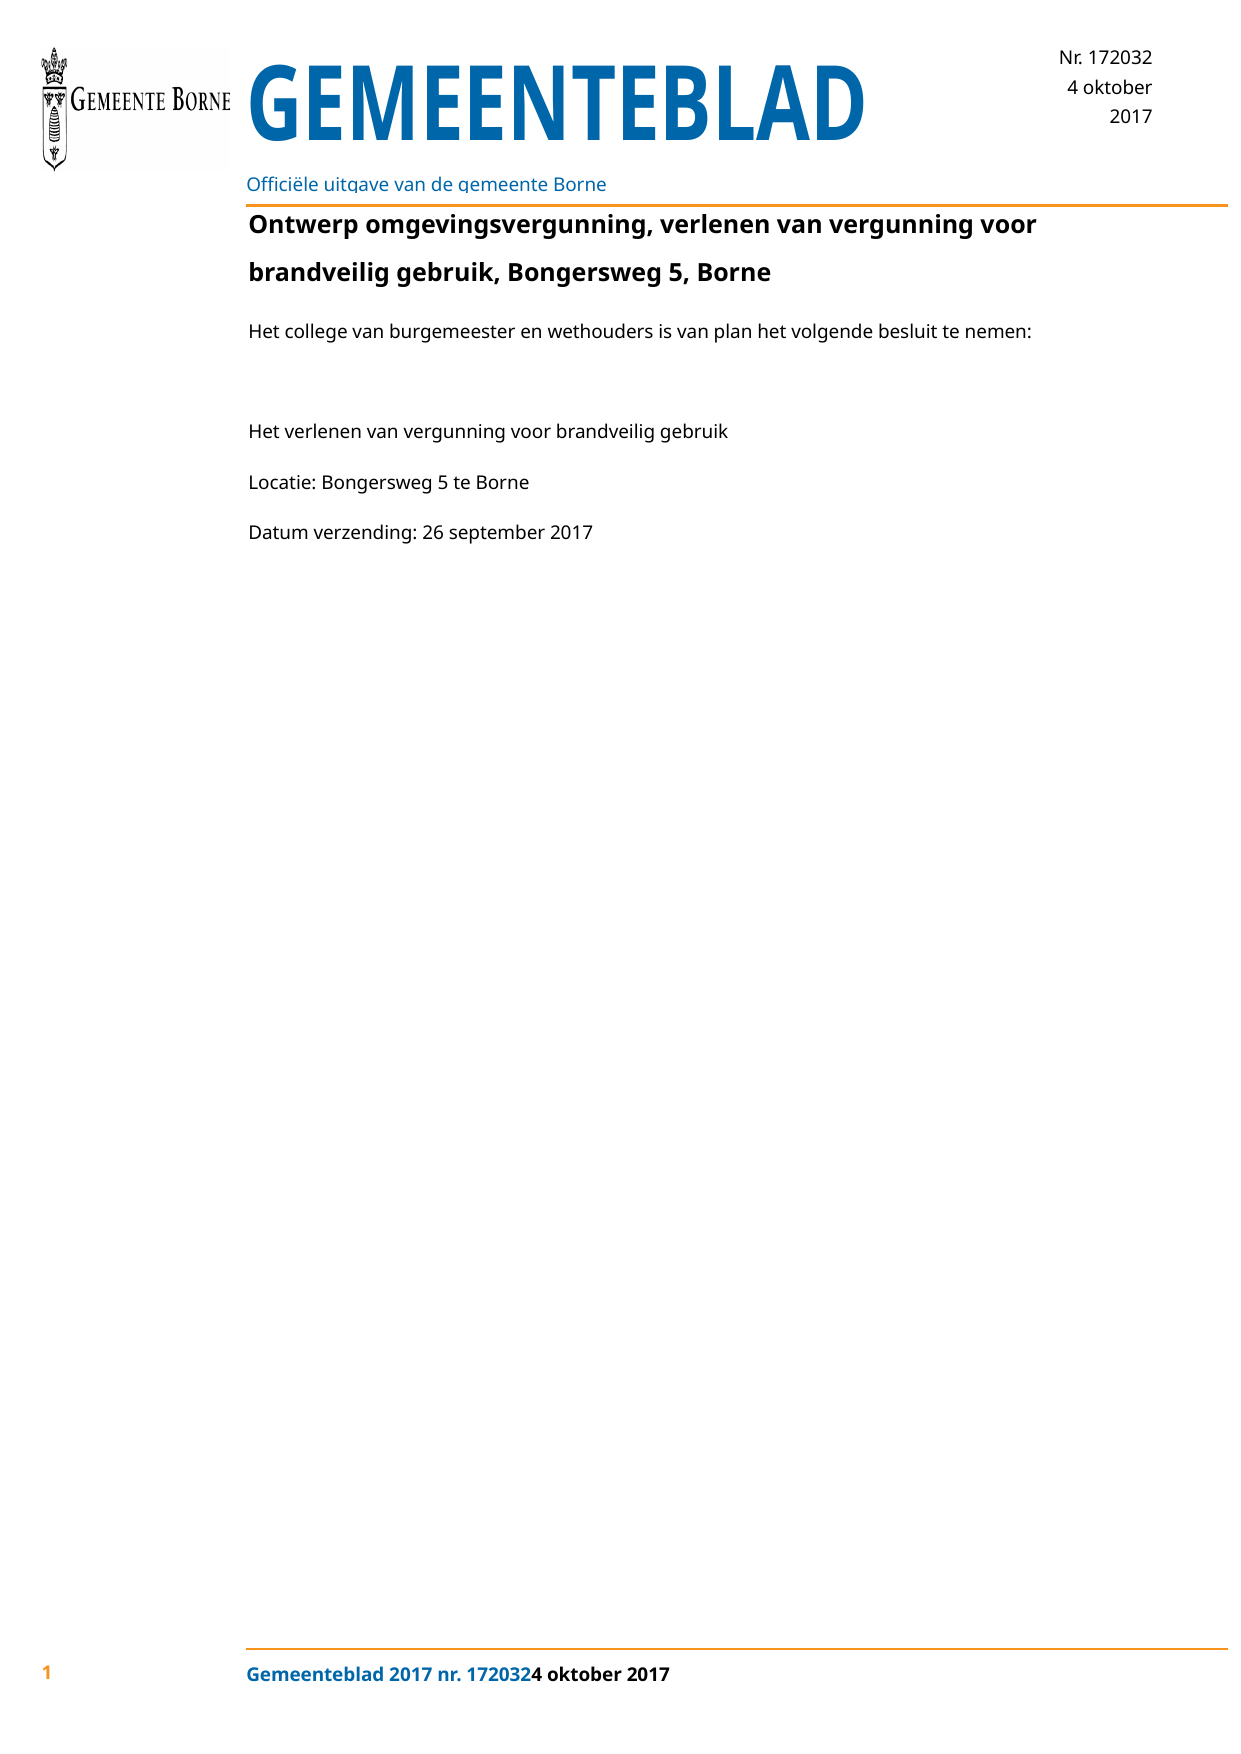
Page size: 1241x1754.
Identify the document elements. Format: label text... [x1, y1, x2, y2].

text Het verlenen van vergunning voor brandveilig gebruik [248, 419, 1152, 444]
text Datum verzending: 26 september 2017 [248, 519, 1152, 545]
text Ontwerp omgevingsvergunning, verlenen van vergunning voor brandveilig gebruik, Bongersweg 5, Borne [248, 207, 1152, 288]
text Het college van burgemeester en wethouders is van plan het volgende besluit te nemen: [248, 318, 1152, 344]
text Locatie: Bongersweg 5 te Borne [248, 469, 1152, 495]
picture [41, 47, 231, 172]
